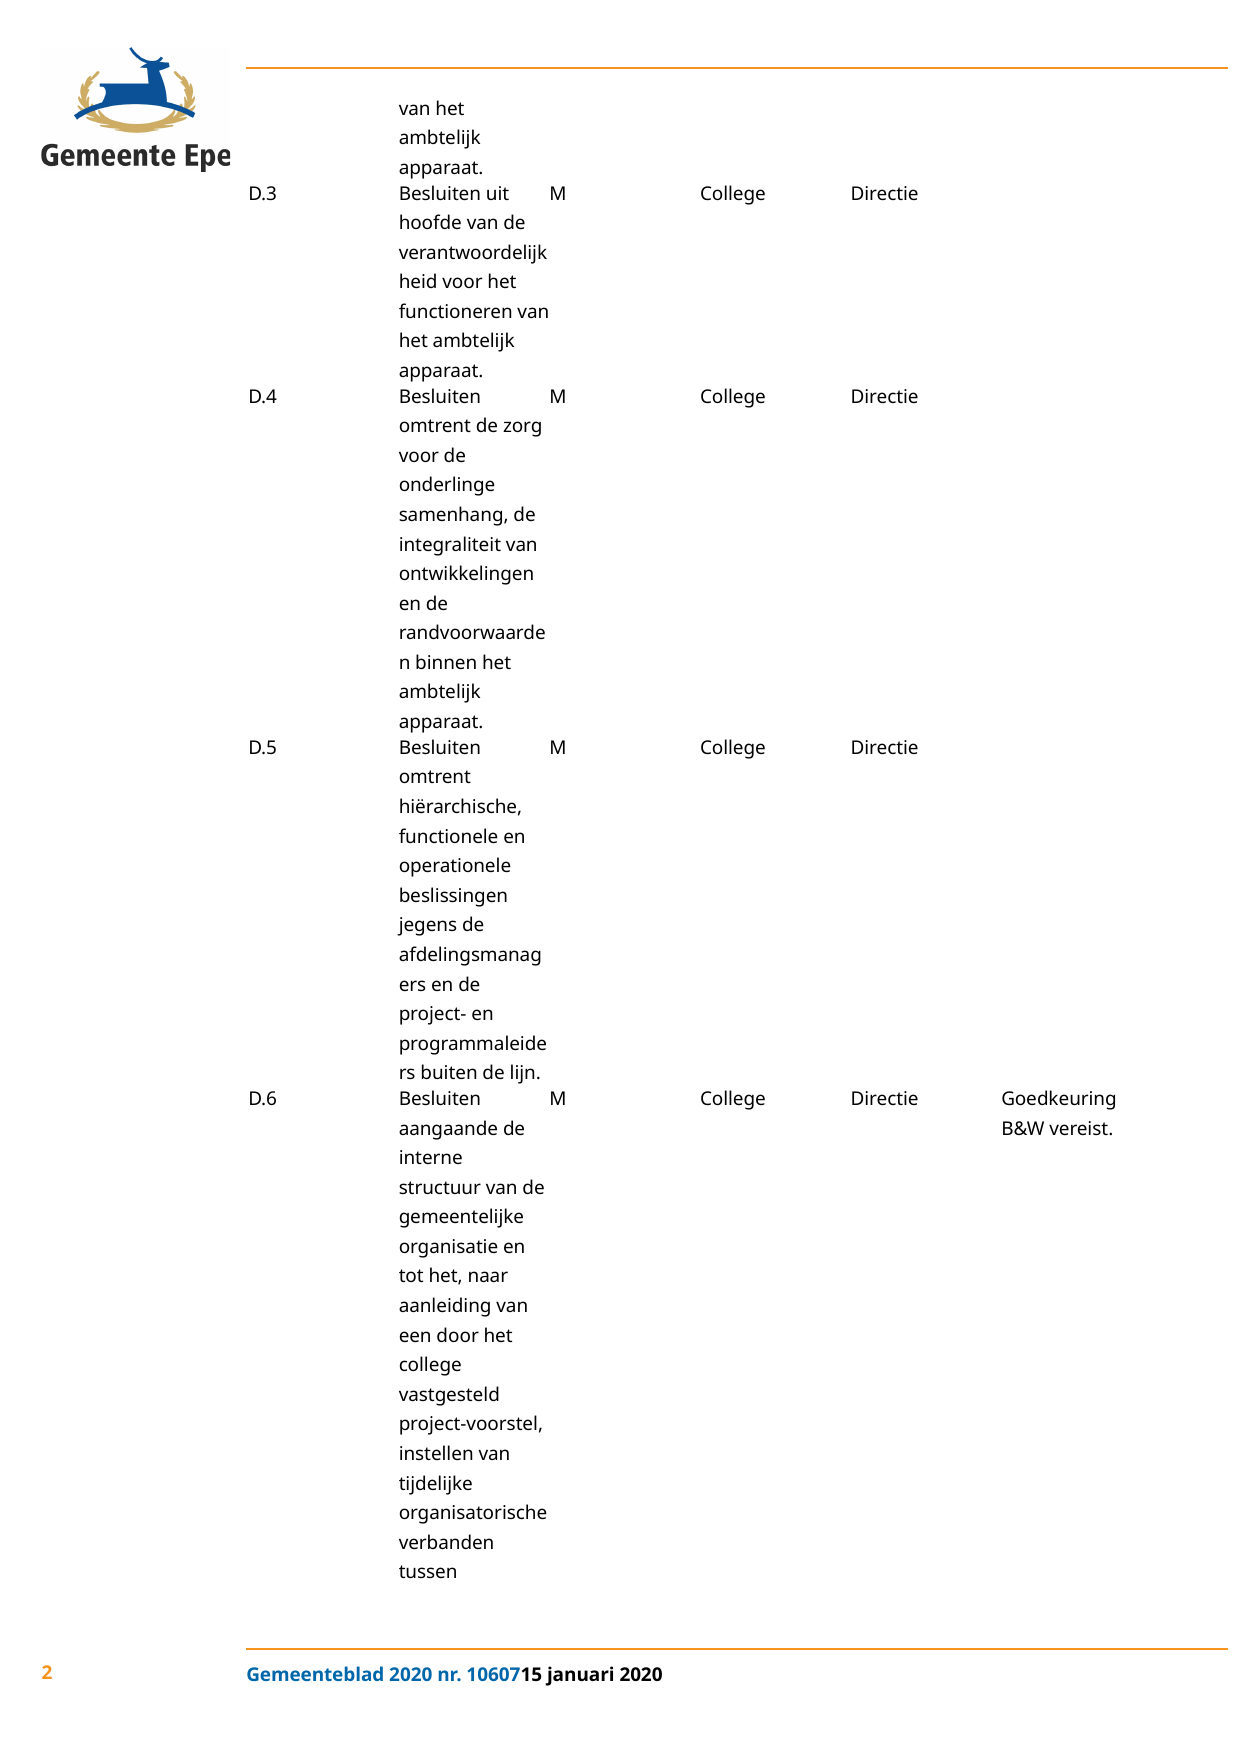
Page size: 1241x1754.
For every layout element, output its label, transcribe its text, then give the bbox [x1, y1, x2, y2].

table_cell M [549, 180, 700, 383]
table_cell D.4 [248, 383, 398, 734]
table_cell [700, 95, 850, 180]
table_cell Besluiten omtrent hiërarchische, functionele en operationele beslissingen jegens de afdelingsmanagers en de project- en programmaleiders buiten de lijn. [399, 734, 549, 1085]
table_cell [1001, 734, 1152, 1085]
table_cell Besluiten uit hoofde van de verantwoordelijkheid voor het functioneren van het ambtelijk apparaat. [399, 180, 549, 383]
table_cell M [549, 734, 700, 1085]
table_cell Goedkeuring B&W vereist. [1001, 1085, 1152, 1584]
table_cell Directie [850, 734, 1001, 1085]
table_cell [248, 95, 398, 180]
table_cell [549, 95, 700, 180]
table_cell van het ambtelijk apparaat. [399, 95, 549, 180]
table_cell D.3 [248, 180, 398, 383]
table_cell [1001, 95, 1152, 180]
table_cell College [700, 180, 850, 383]
table_cell Besluiten omtrent de zorg voor de onderlinge samenhang, de integraliteit van ontwikkelingen en de randvoorwaarden binnen het ambtelijk apparaat. [399, 383, 549, 734]
table_cell [1001, 180, 1152, 383]
table_cell Directie [850, 1085, 1001, 1584]
table_cell D.6 [248, 1085, 398, 1584]
table_cell M [549, 1085, 700, 1584]
picture [41, 47, 231, 172]
table_cell M [549, 383, 700, 734]
table_cell College [700, 383, 850, 734]
table_cell College [700, 734, 850, 1085]
table_cell D.5 [248, 734, 398, 1085]
table_cell [1001, 383, 1152, 734]
table_cell [850, 95, 1001, 180]
table_cell Directie [850, 383, 1001, 734]
table_cell College [700, 1085, 850, 1584]
table_cell Besluiten aangaande de interne structuur van de gemeentelijke organisatie en tot het, naar aanleiding van een door het college vastgesteld project-voorstel, instellen van tijdelijke organisatorische verbanden tussen [399, 1085, 549, 1584]
table_cell Directie [850, 180, 1001, 383]
